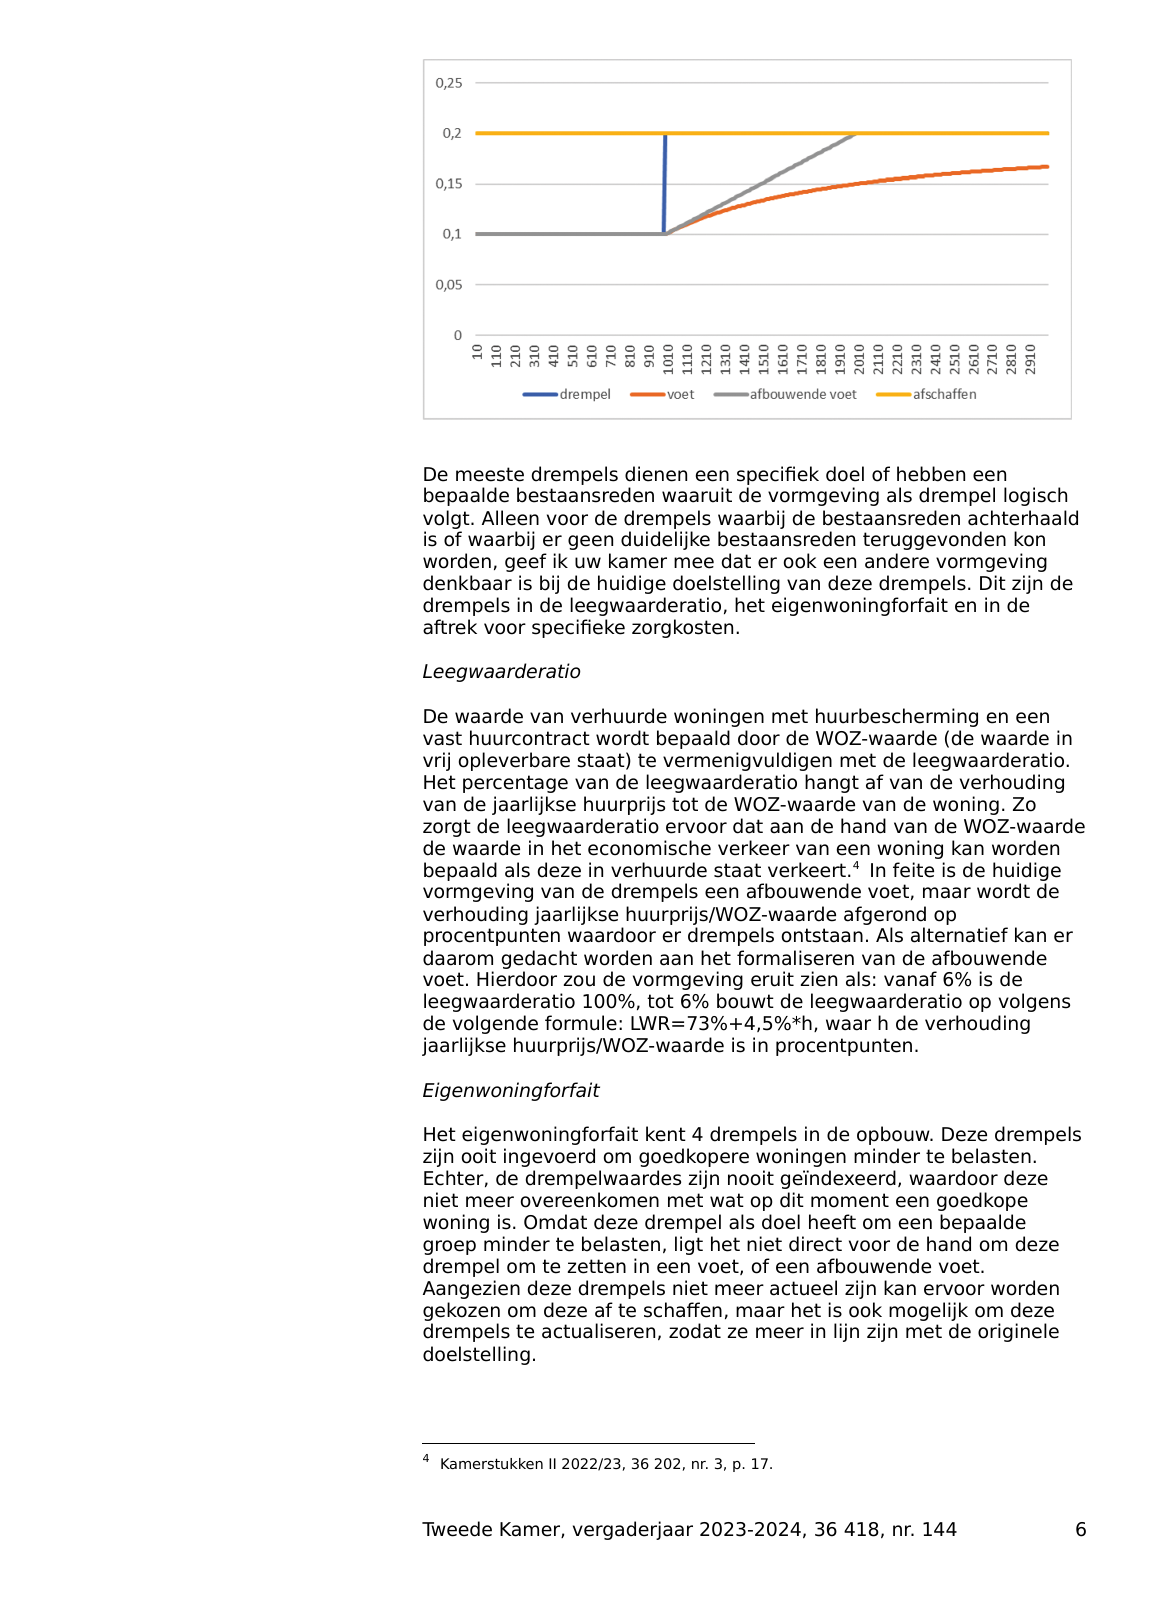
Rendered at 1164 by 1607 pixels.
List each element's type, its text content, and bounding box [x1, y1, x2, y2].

text De meeste drempels dienen een specifiek doel of hebben een bepaalde bestaansreden waaruit de vormgeving als drempel logisch volgt. Alleen voor de drempels waarbij de bestaansreden achterhaald is of waarbij er geen duidelijke bestaansreden teruggevonden kon worden, geef ik uw kamer mee dat er ook een andere vormgeving denkbaar is bij de huidige doelstelling van deze drempels. Dit zijn de drempels in de leegwaarderatio, het eigenwoningforfait en in de aftrek voor specifieke zorgkosten. [422, 463, 1087, 639]
text De waarde van verhuurde woningen met huurbescherming en een vast huurcontract wordt bepaald door de WOZ-waarde (de waarde in vrij opleverbare staat) te vermenigvuldigen met de leegwaarderatio. Het percentage van de leegwaarderatio hangt af van de verhouding van de jaarlijkse huurprijs tot de WOZ-waarde van de woning. Zo zorgt de leegwaarderatio ervoor dat aan de hand van de WOZ-waarde de waarde in het economische verkeer van een woning kan worden bepaald als deze in verhuurde staat verkeert. In feite is de huidige vormgeving van de drempels een afbouwende voet, maar wordt de verhouding jaarlijkse huurprijs/WOZ-waarde afgerond op procentpunten waardoor er drempels ontstaan. Als alternatief kan er daarom gedacht worden aan het formaliseren van de afbouwende voet. Hierdoor zou de vormgeving eruit zien als: vanaf 6% is de leegwaarderatio 100%, tot 6% bouwt de leegwaarderatio op volgens de volgende formule: LWR=73%+4,5%*h, waar h de verhouding jaarlijkse huurprijs/WOZ-waarde is in procentpunten. [422, 706, 1087, 1057]
picture [422, 59, 1072, 420]
subtitle Eigenwoningforfait [422, 1079, 1087, 1101]
text Het eigenwoningforfait kent 4 drempels in de opbouw. Deze drempels zijn ooit ingevoerd om goedkopere woningen minder te belasten. Echter, de drempelwaardes zijn nooit geïndexeerd, waardoor deze niet meer overeenkomen met wat op dit moment een goedkope woning is. Omdat deze drempel als doel heeft om een bepaalde groep minder te belasten, ligt het niet direct voor de hand om deze drempel om te zetten in een voet, of een afbouwende voet. Aangezien deze drempels niet meer actueel zijn kan ervoor worden gekozen om deze af te schaffen, maar het is ook mogelijk om deze drempels te actualiseren, zodat ze meer in lijn zijn met de originele doelstelling. [422, 1124, 1087, 1365]
text Kamerstukken II 2022/23, 36 202, nr. 3, p. 17. [422, 1452, 1087, 1474]
subtitle Leegwaarderatio [422, 661, 1087, 683]
